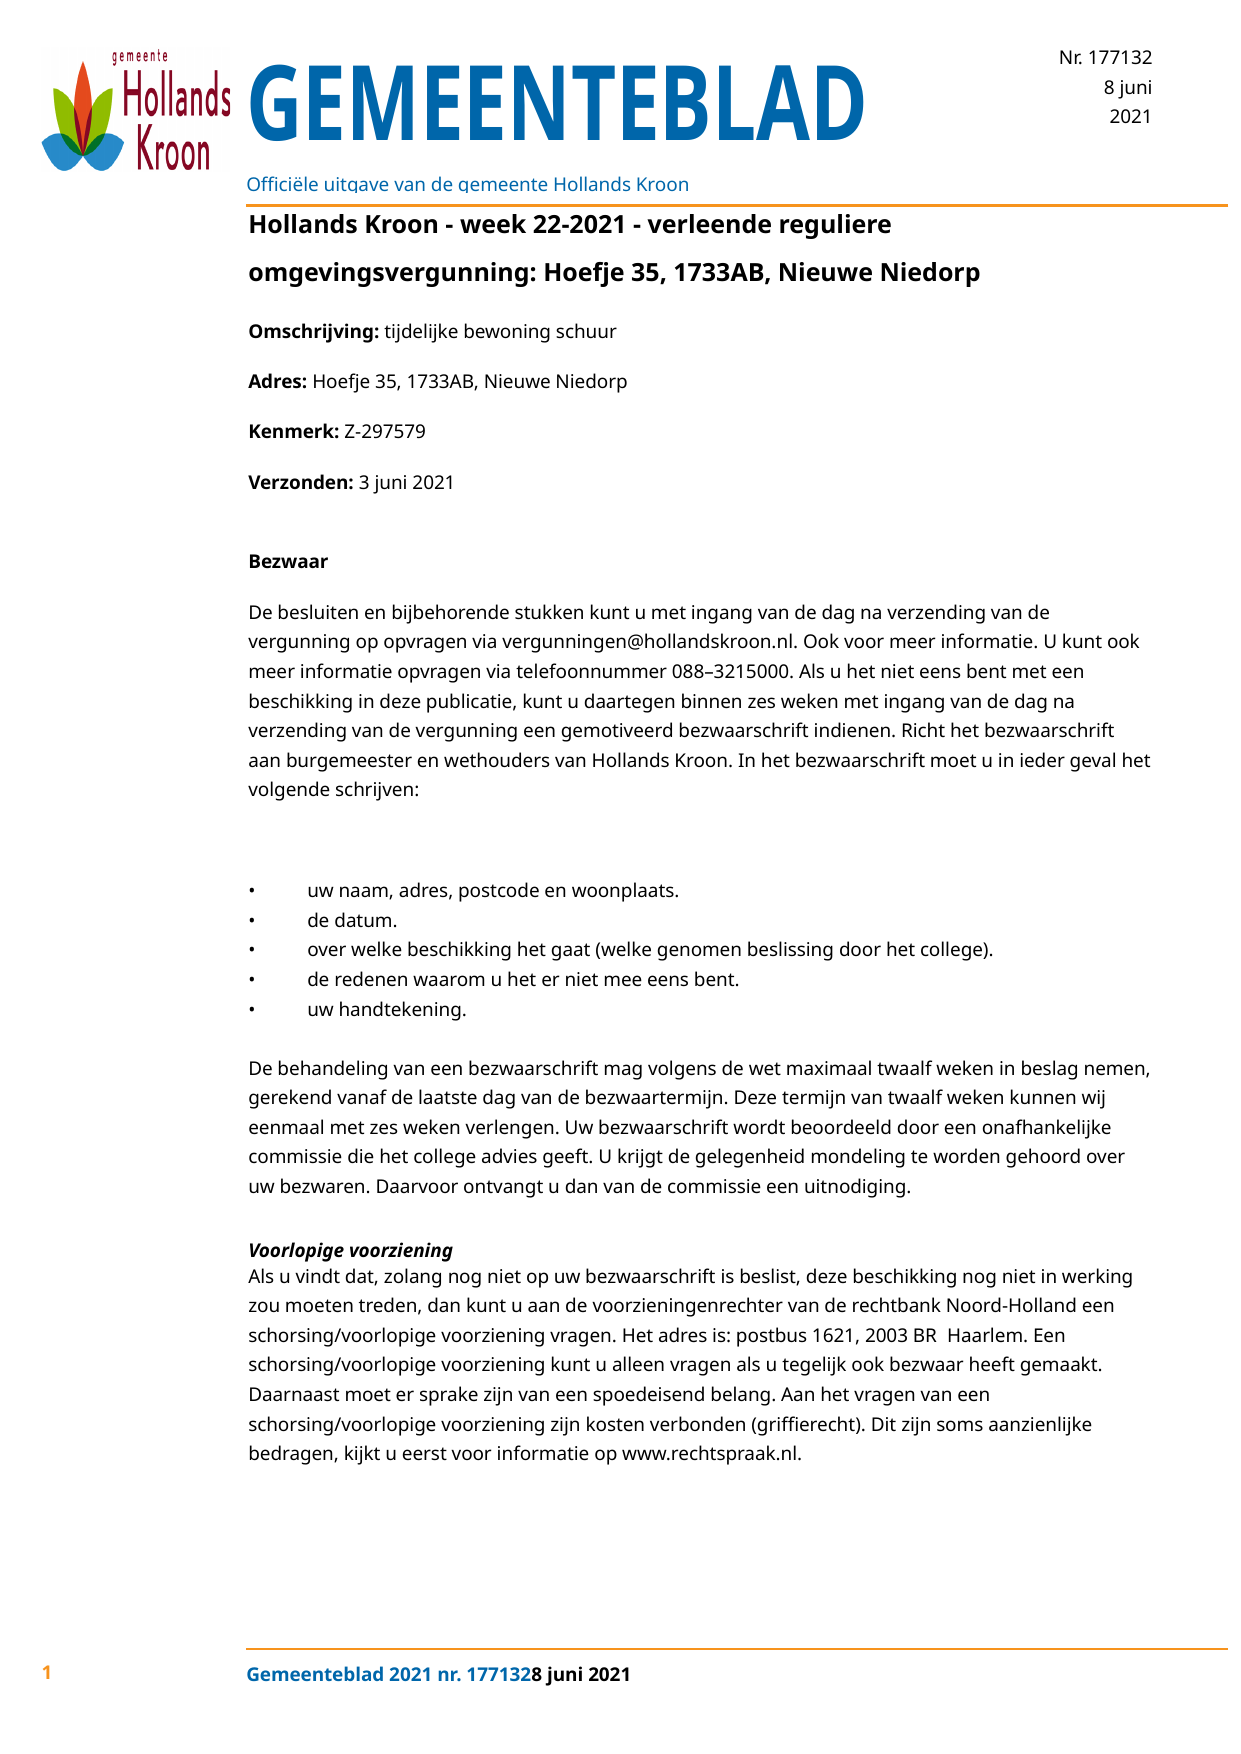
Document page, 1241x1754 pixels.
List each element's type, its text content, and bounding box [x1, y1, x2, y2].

text De besluiten en bijbehorende stukken kunt u met ingang van de dag na verzending van de vergunning op opvragen via vergunningen@hollandskroon.nl. Ook voor meer informatie. U kunt ook meer informatie opvragen via telefoonnummer 088–3215000. Als u het niet eens bent met een beschikking in deze publicatie, kunt u daartegen binnen zes weken met ingang van de dag na verzending van de vergunning een gemotiveerd bezwaarschrift indienen. Richt het bezwaarschrift aan burgemeester en wethouders van Hollands Kroon. In het bezwaarschrift moet u in ieder geval het volgende schrijven: [248, 599, 1152, 802]
table_header Verzonden: 3 juni 2021 [248, 469, 700, 495]
text Bezwaar [248, 549, 1152, 574]
text Adres: Hoefje 35, 1733AB, Nieuwe Niedorp [248, 368, 1152, 394]
picture [41, 47, 231, 172]
text Hollands Kroon - week 22-2021 - verleende reguliere omgevingsvergunning: Hoefje 35, 1733AB, Nieuwe Niedorp [248, 207, 1152, 288]
text Omschrijving: tijdelijke bewoning schuur [248, 318, 1152, 344]
text Als u vindt dat, zolang nog niet op uw bezwaarschrift is beslist, deze beschikking nog niet in werking zou moeten treden, dan kunt u aan de voorzieningenrechter van de rechtbank Noord-Holland een schorsing/voorlopige voorziening vragen. Het adres is: postbus 1621, 2003 BR Haarlem. Een schorsing/voorlopige voorziening kunt u alleen vragen als u tegelijk ook bezwaar heeft gemaakt. Daarnaast moet er sprake zijn van een spoedeisend belang. Aan het vragen van een schorsing/voorlopige voorziening zijn kosten verbonden (griffierecht). Dit zijn soms aanzienlijke bedragen, kijkt u eerst voor informatie op www.rechtspraak.nl. [248, 1263, 1152, 1466]
text De behandeling van een bezwaarschrift mag volgens de wet maximaal twaalf weken in beslag nemen, gerekend vanaf de laatste dag van de bezwaartermijn. Deze termijn van twaalf weken kunnen wij eenmaal met zes weken verlengen. Uw bezwaarschrift wordt beoordeeld door een onafhankelijke commissie die het college advies geeft. U krijgt de gelegenheid mondeling te worden gehoord over uw bezwaren. Daarvoor ontvangt u dan van de commissie een uitnodiging. [248, 1055, 1152, 1199]
text Voorlopige voorziening [248, 1237, 1152, 1263]
list de datum. [248, 907, 1152, 933]
table_header [700, 469, 1152, 495]
list de redenen waarom u het er niet mee eens bent. [248, 966, 1152, 992]
list uw handtekening. [248, 996, 1152, 1021]
list over welke beschikking het gaat (welke genomen beslissing door het college). [248, 937, 1152, 962]
list uw naam, adres, postcode en woonplaats. [248, 877, 1152, 903]
text Kenmerk: Z-297579 [248, 419, 1152, 444]
